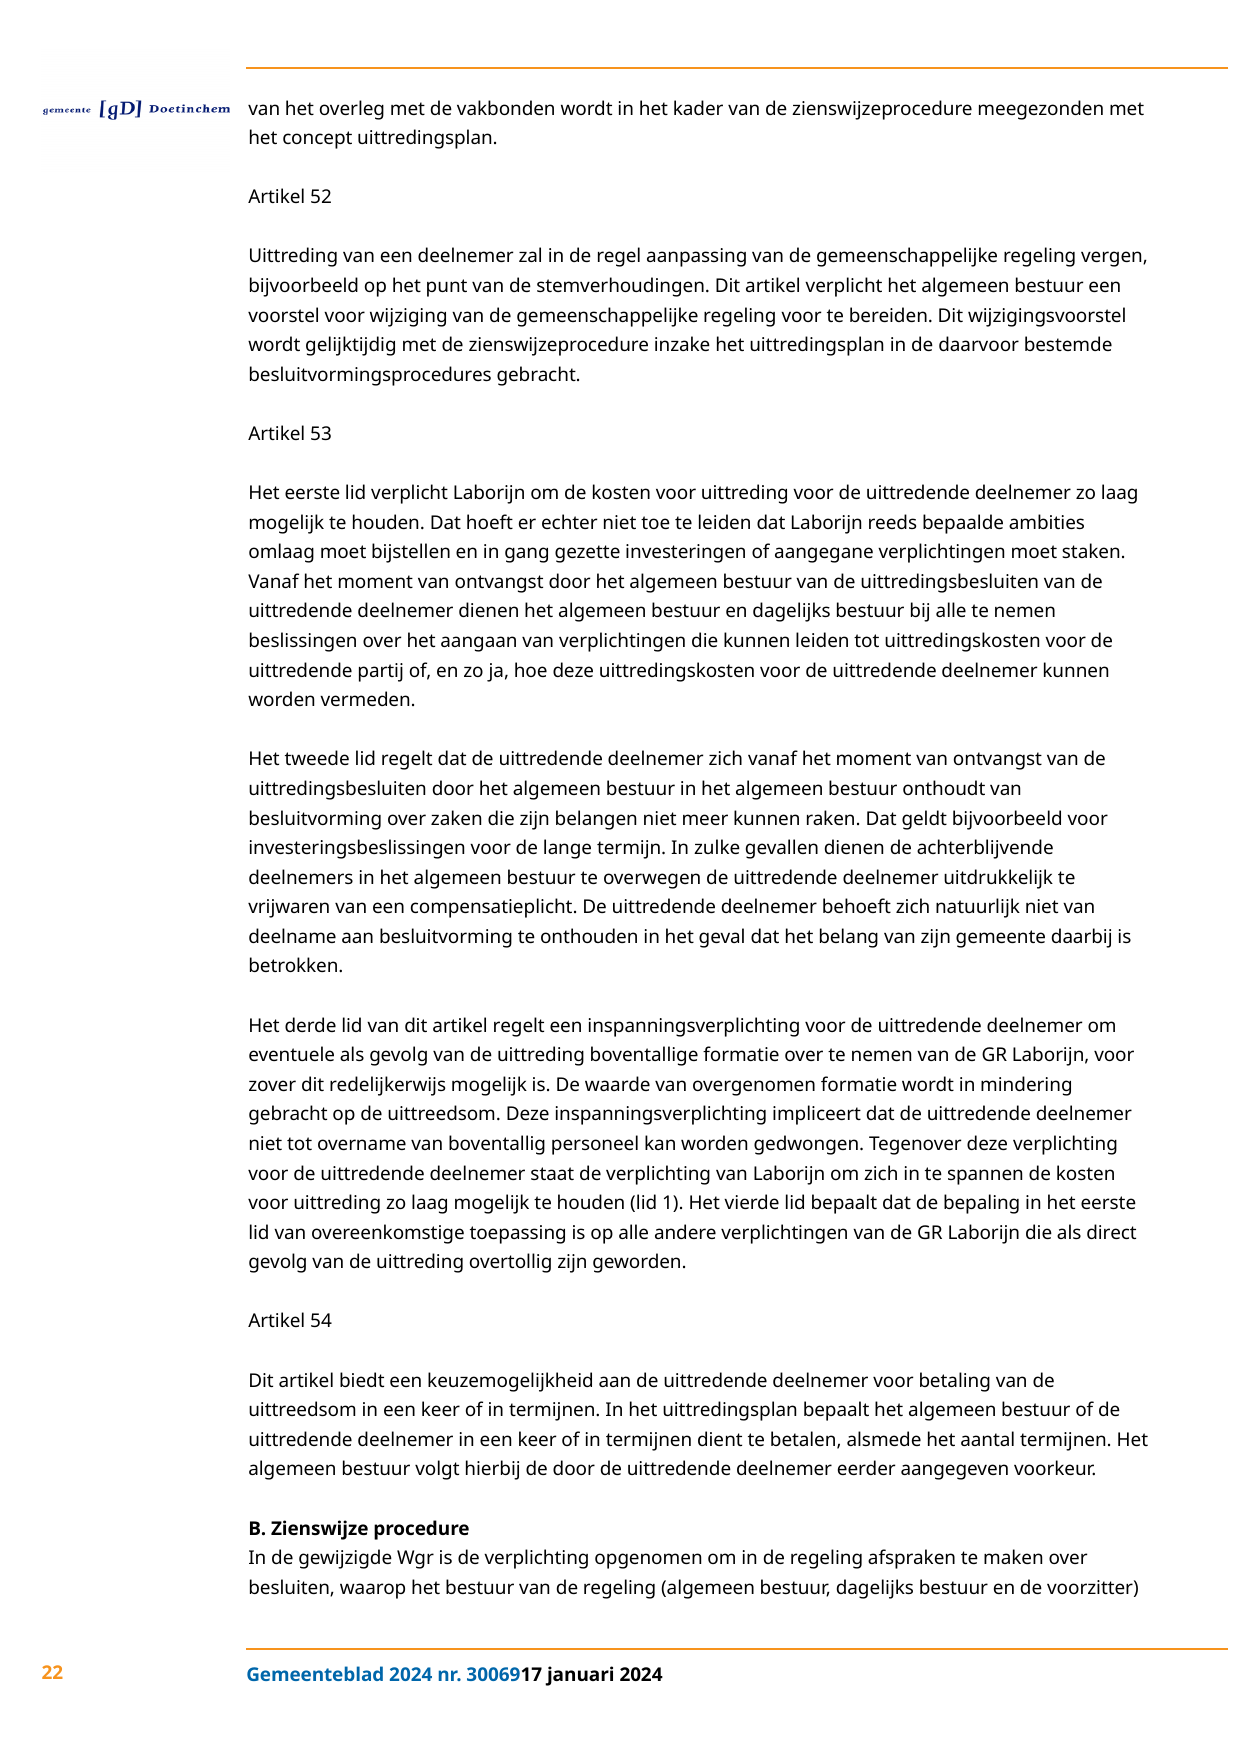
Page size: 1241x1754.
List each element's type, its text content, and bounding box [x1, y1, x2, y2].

text Het tweede lid regelt dat de uittredende deelnemer zich vanaf het moment van ontvangst van de uittredingsbesluiten door het algemeen bestuur in het algemeen bestuur onthoudt van besluitvorming over zaken die zijn belangen niet meer kunnen raken. Dat geldt bijvoorbeeld voor investeringsbeslissingen voor de lange termijn. In zulke gevallen dienen de achterblijvende deelnemers in het algemeen bestuur te overwegen de uittredende deelnemer uitdrukkelijk te vrijwaren van een compensatieplicht. De uittredende deelnemer behoeft zich natuurlijk niet van deelname aan besluitvorming te onthouden in het geval dat het belang van zijn gemeente daarbij is betrokken. [248, 746, 1152, 978]
text Dit artikel biedt een keuzemogelijkheid aan de uittredende deelnemer voor betaling van de uittreedsom in een keer of in termijnen. In het uittredingsplan bepaalt het algemeen bestuur of de uittredende deelnemer in een keer of in termijnen dient te betalen, alsmede het aantal termijnen. Het algemeen bestuur volgt hierbij de door de uittredende deelnemer eerder aangegeven voorkeur. [248, 1367, 1152, 1481]
text B. Zienswijze procedure [248, 1515, 1152, 1541]
text Artikel 54 [248, 1308, 1152, 1333]
text Uittreding van een deelnemer zal in de regel aanpassing van de gemeenschappelijke regeling vergen, bijvoorbeeld op het punt van de stemverhoudingen. Dit artikel verplicht het algemeen bestuur een voorstel voor wijziging van de gemeenschappelijke regeling voor te bereiden. Dit wijzigingsvoorstel wordt gelijktijdig met de zienswijzeprocedure inzake het uittredingsplan in de daarvoor bestemde besluitvormingsprocedures gebracht. [248, 243, 1152, 387]
text In de gewijzigde Wgr is de verplichting opgenomen om in de regeling afspraken te maken over besluiten, waarop het bestuur van de regeling (algemeen bestuur, dagelijks bestuur en de voorzitter) [248, 1544, 1152, 1600]
text van het overleg met de vakbonden wordt in het kader van de zienswijzeprocedure meegezonden met het concept uittredingsplan. [248, 95, 1152, 150]
text Het derde lid van dit artikel regelt een inspanningsverplichting voor de uittredende deelnemer om eventuele als gevolg van de uittreding boventallige formatie over te nemen van de GR Laborijn, voor zover dit redelijkerwijs mogelijk is. De waarde van overgenomen formatie wordt in mindering gebracht op de uittreedsom. Deze inspanningsverplichting impliceert dat de uittredende deelnemer niet tot overname van boventallig personeel kan worden gedwongen. Tegenover deze verplichting voor de uittredende deelnemer staat de verplichting van Laborijn om zich in te spannen de kosten voor uittreding zo laag mogelijk te houden (lid 1). Het vierde lid bepaalt dat de bepaling in het eerste lid van overeenkomstige toepassing is op alle andere verplichtingen van de GR Laborijn die als direct gevolg van de uittreding overtollig zijn geworden. [248, 1012, 1152, 1274]
text Artikel 52 [248, 183, 1152, 209]
text Het eerste lid verplicht Laborijn om de kosten voor uittreding voor de uittredende deelnemer zo laag mogelijk te houden. Dat hoeft er echter niet toe te leiden dat Laborijn reeds bepaalde ambities omlaag moet bijstellen en in gang gezette investeringen of aangegane verplichtingen moet staken. Vanaf het moment van ontvangst door het algemeen bestuur van de uittredingsbesluiten van de uittredende deelnemer dienen het algemeen bestuur en dagelijks bestuur bij alle te nemen beslissingen over het aangaan van verplichtingen die kunnen leiden tot uittredingskosten voor de uittredende partij of, en zo ja, hoe deze uittredingskosten voor de uittredende deelnemer kunnen worden vermeden. [248, 479, 1152, 712]
picture [41, 47, 231, 172]
text Artikel 53 [248, 420, 1152, 446]
